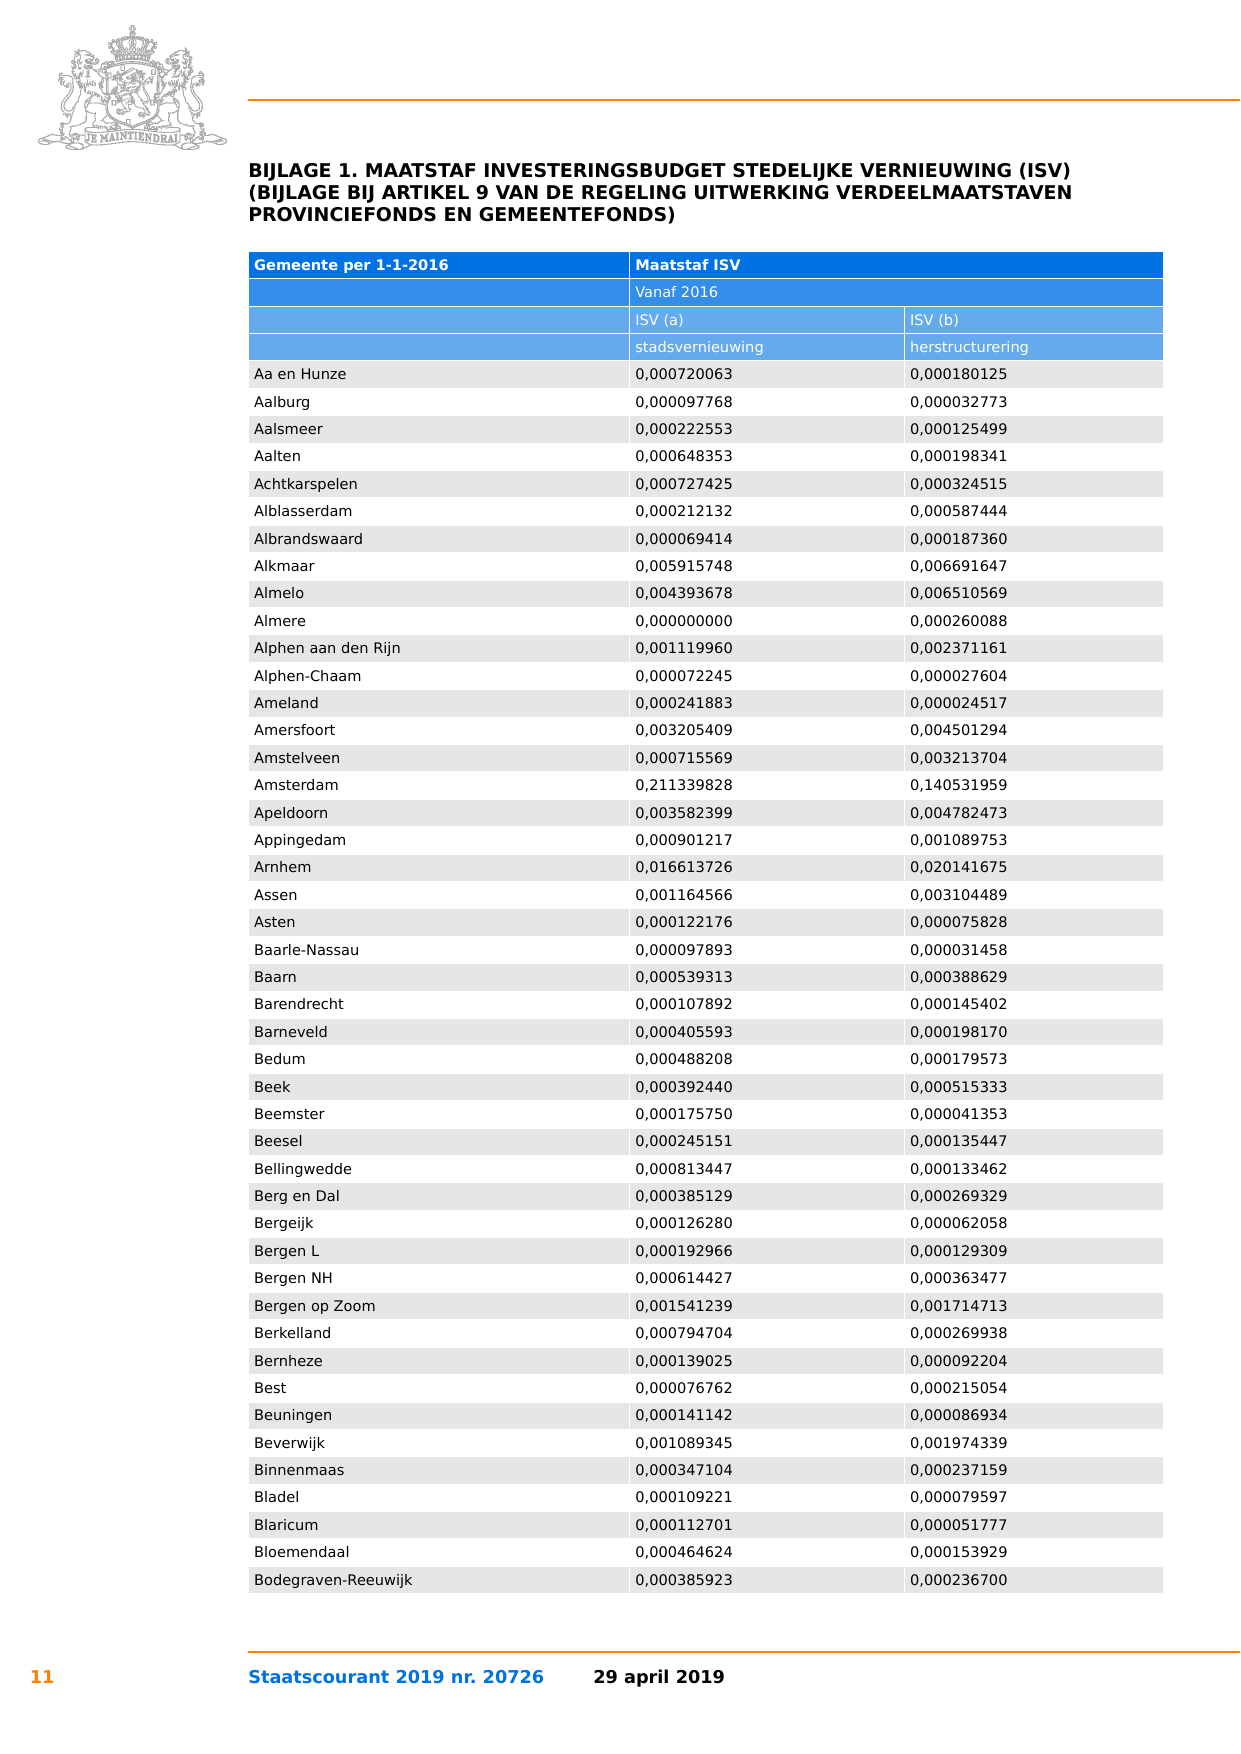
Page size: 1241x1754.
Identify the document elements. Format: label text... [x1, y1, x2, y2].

table_cell 0,000086934 [905, 1403, 1163, 1429]
table_cell Amersfoort [249, 718, 629, 744]
table_cell 0,000241883 [630, 690, 904, 717]
table_cell 0,140531959 [905, 773, 1163, 799]
table_cell Albrandswaard [249, 526, 629, 552]
table_cell Bellingwedde [249, 1156, 629, 1182]
table_cell Blaricum [249, 1512, 629, 1538]
table_cell 0,004501294 [905, 718, 1163, 744]
table_cell 0,000153929 [905, 1540, 1163, 1566]
table_cell 0,001541239 [630, 1293, 904, 1319]
table_cell Assen [249, 882, 629, 908]
table_cell Aalburg [249, 389, 629, 415]
table_cell Amstelveen [249, 745, 629, 771]
table_cell 0,000405593 [630, 1019, 904, 1045]
table_cell 0,000139025 [630, 1348, 904, 1374]
table_cell 0,001164566 [630, 882, 904, 908]
table_cell 0,000324515 [905, 471, 1163, 497]
table_cell 0,000097768 [630, 389, 904, 415]
table_cell 0,000135447 [905, 1129, 1163, 1155]
table_cell 0,000122176 [630, 909, 904, 936]
table_cell Almere [249, 608, 629, 634]
table_cell Asten [249, 909, 629, 936]
table_cell Apeldoorn [249, 800, 629, 826]
table_cell Baarle-Nassau [249, 937, 629, 963]
table_cell 0,000363477 [905, 1266, 1163, 1292]
table_cell 0,000092204 [905, 1348, 1163, 1374]
table_cell 0,000031458 [905, 937, 1163, 963]
table_cell 0,000179573 [905, 1046, 1163, 1073]
table_cell Amsterdam [249, 773, 629, 799]
table_cell 0,211339828 [630, 773, 904, 799]
table_cell herstructurering [905, 334, 1163, 360]
table_cell Beuningen [249, 1403, 629, 1429]
table_cell Alphen-Chaam [249, 663, 629, 689]
table_cell 0,000236700 [905, 1567, 1163, 1593]
table_header Gemeente per 1-1-2016 [249, 252, 629, 278]
table_cell 0,000051777 [905, 1512, 1163, 1538]
table_cell 0,000347104 [630, 1457, 904, 1484]
table_cell 0,000388629 [905, 964, 1163, 991]
table_cell 0,000032773 [905, 389, 1163, 415]
table_cell 0,000175750 [630, 1101, 904, 1127]
table_cell 0,000112701 [630, 1512, 904, 1538]
table_cell 0,000385129 [630, 1183, 904, 1210]
table_cell Alphen aan den Rijn [249, 635, 629, 662]
table_cell 0,002371161 [905, 635, 1163, 662]
table_cell 0,000024517 [905, 690, 1163, 717]
table_cell 0,000076762 [630, 1375, 904, 1401]
table_cell Bergeijk [249, 1211, 629, 1237]
table_cell 0,000107892 [630, 992, 904, 1018]
table_cell 0,000141142 [630, 1403, 904, 1429]
table_cell Baarn [249, 964, 629, 991]
table_cell Bladel [249, 1485, 629, 1511]
table_cell 0,000237159 [905, 1457, 1163, 1484]
table_cell [249, 307, 629, 333]
table_cell 0,000222553 [630, 416, 904, 443]
table_cell Alblasserdam [249, 499, 629, 525]
table_cell Beek [249, 1074, 629, 1100]
table_cell 0,000727425 [630, 471, 904, 497]
table_cell 0,000587444 [905, 499, 1163, 525]
table_cell Bernheze [249, 1348, 629, 1374]
table_cell 0,020141675 [905, 855, 1163, 881]
table_cell 0,000069414 [630, 526, 904, 552]
table_cell 0,000041353 [905, 1101, 1163, 1127]
table_cell 0,000715569 [630, 745, 904, 771]
table_cell 0,000187360 [905, 526, 1163, 552]
table_cell Bergen NH [249, 1266, 629, 1292]
table_cell stadsvernieuwing [630, 334, 904, 360]
table_cell 0,000212132 [630, 499, 904, 525]
table_cell Beemster [249, 1101, 629, 1127]
table_cell 0,000145402 [905, 992, 1163, 1018]
table_cell 0,000614427 [630, 1266, 904, 1292]
table_cell 0,003213704 [905, 745, 1163, 771]
table_cell Berg en Dal [249, 1183, 629, 1210]
table_cell 0,000129309 [905, 1238, 1163, 1264]
table_cell 0,000109221 [630, 1485, 904, 1511]
table_cell Aalten [249, 444, 629, 470]
table_cell 0,016613726 [630, 855, 904, 881]
subtitle BIJLAGE 1. MAATSTAF INVESTERINGSBUDGET STEDELIJKE VERNIEUWING (ISV) (BIJLAGE BIJ ARTIKEL 9 VAN DE REGELING UITWERKING VERDEELMAATSTAVEN PROVINCIEFONDS EN GEMEENTEFONDS) [248, 160, 1163, 226]
table_cell Bedum [249, 1046, 629, 1073]
table_cell 0,000648353 [630, 444, 904, 470]
table_cell Vanaf 2016 [630, 279, 1163, 306]
table_cell 0,000720063 [630, 361, 904, 388]
table_cell 0,004782473 [905, 800, 1163, 826]
table_cell 0,000125499 [905, 416, 1163, 443]
table_cell 0,000464624 [630, 1540, 904, 1566]
table_cell 0,000072245 [630, 663, 904, 689]
table_cell 0,000097893 [630, 937, 904, 963]
table_cell 0,000126280 [630, 1211, 904, 1237]
table_cell 0,000180125 [905, 361, 1163, 388]
table_cell 0,001714713 [905, 1293, 1163, 1319]
table_cell 0,000062058 [905, 1211, 1163, 1237]
table_cell 0,004393678 [630, 581, 904, 607]
table_cell 0,000000000 [630, 608, 904, 634]
table_cell [249, 334, 629, 360]
table_cell 0,001974339 [905, 1430, 1163, 1456]
table_cell Arnhem [249, 855, 629, 881]
table_cell 0,000075828 [905, 909, 1163, 936]
table_cell Best [249, 1375, 629, 1401]
table_cell 0,000269329 [905, 1183, 1163, 1210]
table_cell Aalsmeer [249, 416, 629, 443]
table_cell 0,000198170 [905, 1019, 1163, 1045]
table_cell [249, 279, 629, 306]
table_cell 0,003104489 [905, 882, 1163, 908]
table_header Maatstaf ISV [630, 252, 1163, 278]
table_cell 0,000133462 [905, 1156, 1163, 1182]
table_cell 0,000192966 [630, 1238, 904, 1264]
table_cell 0,000539313 [630, 964, 904, 991]
table_cell 0,001089753 [905, 827, 1163, 853]
table_cell 0,000269938 [905, 1320, 1163, 1347]
table_cell 0,000385923 [630, 1567, 904, 1593]
table_cell Bergen L [249, 1238, 629, 1264]
table_cell Achtkarspelen [249, 471, 629, 497]
table_cell 0,003205409 [630, 718, 904, 744]
table_cell Binnenmaas [249, 1457, 629, 1484]
table_cell 0,000392440 [630, 1074, 904, 1100]
table_cell 0,001119960 [630, 635, 904, 662]
table_cell 0,000794704 [630, 1320, 904, 1347]
table_cell 0,001089345 [630, 1430, 904, 1456]
table_cell 0,000488208 [630, 1046, 904, 1073]
table_cell ISV (b) [905, 307, 1163, 333]
table_cell Appingedam [249, 827, 629, 853]
table_cell 0,000079597 [905, 1485, 1163, 1511]
table_cell 0,000027604 [905, 663, 1163, 689]
table_cell Almelo [249, 581, 629, 607]
table_cell 0,000515333 [905, 1074, 1163, 1100]
table_cell Barneveld [249, 1019, 629, 1045]
table_cell Bodegraven-Reeuwijk [249, 1567, 629, 1593]
table_cell ISV (a) [630, 307, 904, 333]
table_cell Bloemendaal [249, 1540, 629, 1566]
table_cell Beesel [249, 1129, 629, 1155]
table_cell 0,006510569 [905, 581, 1163, 607]
picture [38, 25, 227, 150]
table_cell Bergen op Zoom [249, 1293, 629, 1319]
table_cell 0,003582399 [630, 800, 904, 826]
table_cell Aa en Hunze [249, 361, 629, 388]
table_cell Beverwijk [249, 1430, 629, 1456]
table_cell 0,000198341 [905, 444, 1163, 470]
table_cell Berkelland [249, 1320, 629, 1347]
table_cell 0,000901217 [630, 827, 904, 853]
table_cell Barendrecht [249, 992, 629, 1018]
table_cell 0,005915748 [630, 553, 904, 579]
table_cell 0,000215054 [905, 1375, 1163, 1401]
table_cell 0,006691647 [905, 553, 1163, 579]
table_cell 0,000260088 [905, 608, 1163, 634]
table_cell 0,000245151 [630, 1129, 904, 1155]
table_cell 0,000813447 [630, 1156, 904, 1182]
table_cell Alkmaar [249, 553, 629, 579]
table_cell Ameland [249, 690, 629, 717]
